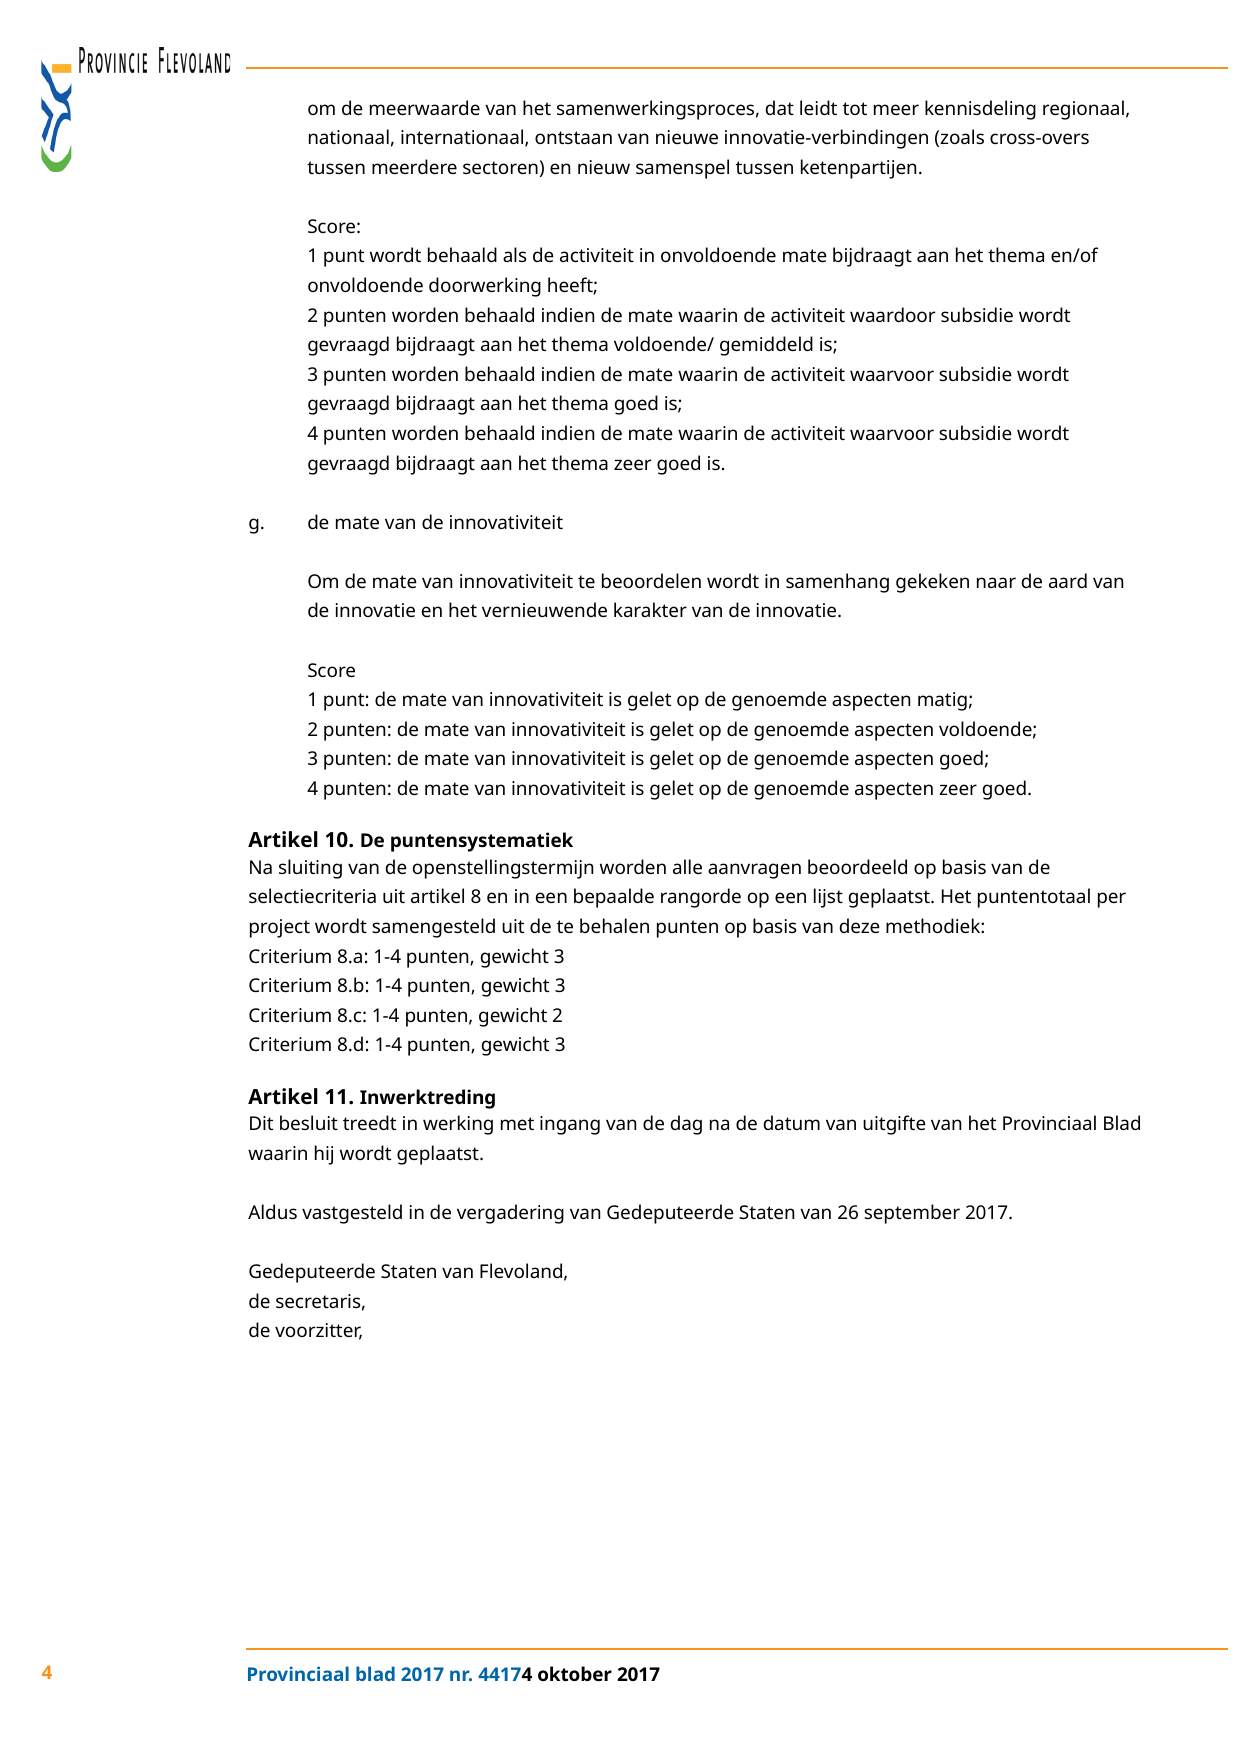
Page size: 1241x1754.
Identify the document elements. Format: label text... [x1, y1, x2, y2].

text Gedeputeerde Staten van Flevoland, [248, 1258, 1152, 1284]
list 3 punten worden behaald indien de mate waarin de activiteit waarvoor subsidie wordt gevraagd bijdraagt aan het thema goed is; [248, 361, 1152, 416]
list 2 punten worden behaald indien de mate waarin de activiteit waardoor subsidie wordt gevraagd bijdraagt aan het thema voldoende/ gemiddeld is; [248, 302, 1152, 357]
list Om de mate van innovativiteit te beoordelen wordt in samenhang gekeken naar de aard van de innovatie en het vernieuwende karakter van de innovatie. [248, 568, 1152, 623]
text Na sluiting van de openstellingstermijn worden alle aanvragen beoordeeld op basis van de selectiecriteria uit artikel 8 en in een bepaalde rangorde op een lijst geplaatst. Het puntentotaal per project wordt samengesteld uit de te behalen punten op basis van deze methodiek: [248, 854, 1152, 939]
text Criterium 8.d: 1-4 punten, gewicht 3 [248, 1032, 1152, 1057]
list om de meerwaarde van het samenwerkingsproces, dat leidt tot meer kennisdeling regionaal, nationaal, internationaal, ontstaan van nieuwe innovatie-verbindingen (zoals cross-overs tussen meerdere sectoren) en nieuw samenspel tussen ketenpartijen. [248, 95, 1152, 180]
text Dit besluit treedt in werking met ingang van de dag na de datum van uitgifte van het Provinciaal Blad waarin hij wordt geplaatst. [248, 1110, 1152, 1166]
text de secretaris, [248, 1288, 1152, 1314]
list 4 punten: de mate van innovativiteit is gelet op de genoemde aspecten zeer goed. [248, 775, 1152, 801]
text Criterium 8.c: 1-4 punten, gewicht 2 [248, 1002, 1152, 1028]
list 4 punten worden behaald indien de mate waarin de activiteit waarvoor subsidie wordt gevraagd bijdraagt aan het thema zeer goed is. [248, 420, 1152, 476]
list Score [248, 657, 1152, 683]
list de mate van de innovativiteit [248, 509, 1152, 535]
list Score: [248, 213, 1152, 239]
text Aldus vastgesteld in de vergadering van Gedeputeerde Staten van 26 september 2017. [248, 1199, 1152, 1225]
text Criterium 8.a: 1-4 punten, gewicht 3 [248, 943, 1152, 968]
text Artikel 11. Inwerktreding [248, 1082, 1152, 1110]
list 1 punt: de mate van innovativiteit is gelet op de genoemde aspecten matig; [248, 686, 1152, 712]
list 3 punten: de mate van innovativiteit is gelet op de genoemde aspecten goed; [248, 746, 1152, 771]
text Artikel 10. De puntensystematiek [248, 826, 1152, 854]
list 2 punten: de mate van innovativiteit is gelet op de genoemde aspecten voldoende; [248, 716, 1152, 742]
text Criterium 8.b: 1-4 punten, gewicht 3 [248, 972, 1152, 998]
picture [41, 47, 231, 172]
list 1 punt wordt behaald als de activiteit in onvoldoende mate bijdraagt aan het thema en/of onvoldoende doorwerking heeft; [248, 243, 1152, 298]
text de voorzitter, [248, 1317, 1152, 1343]
